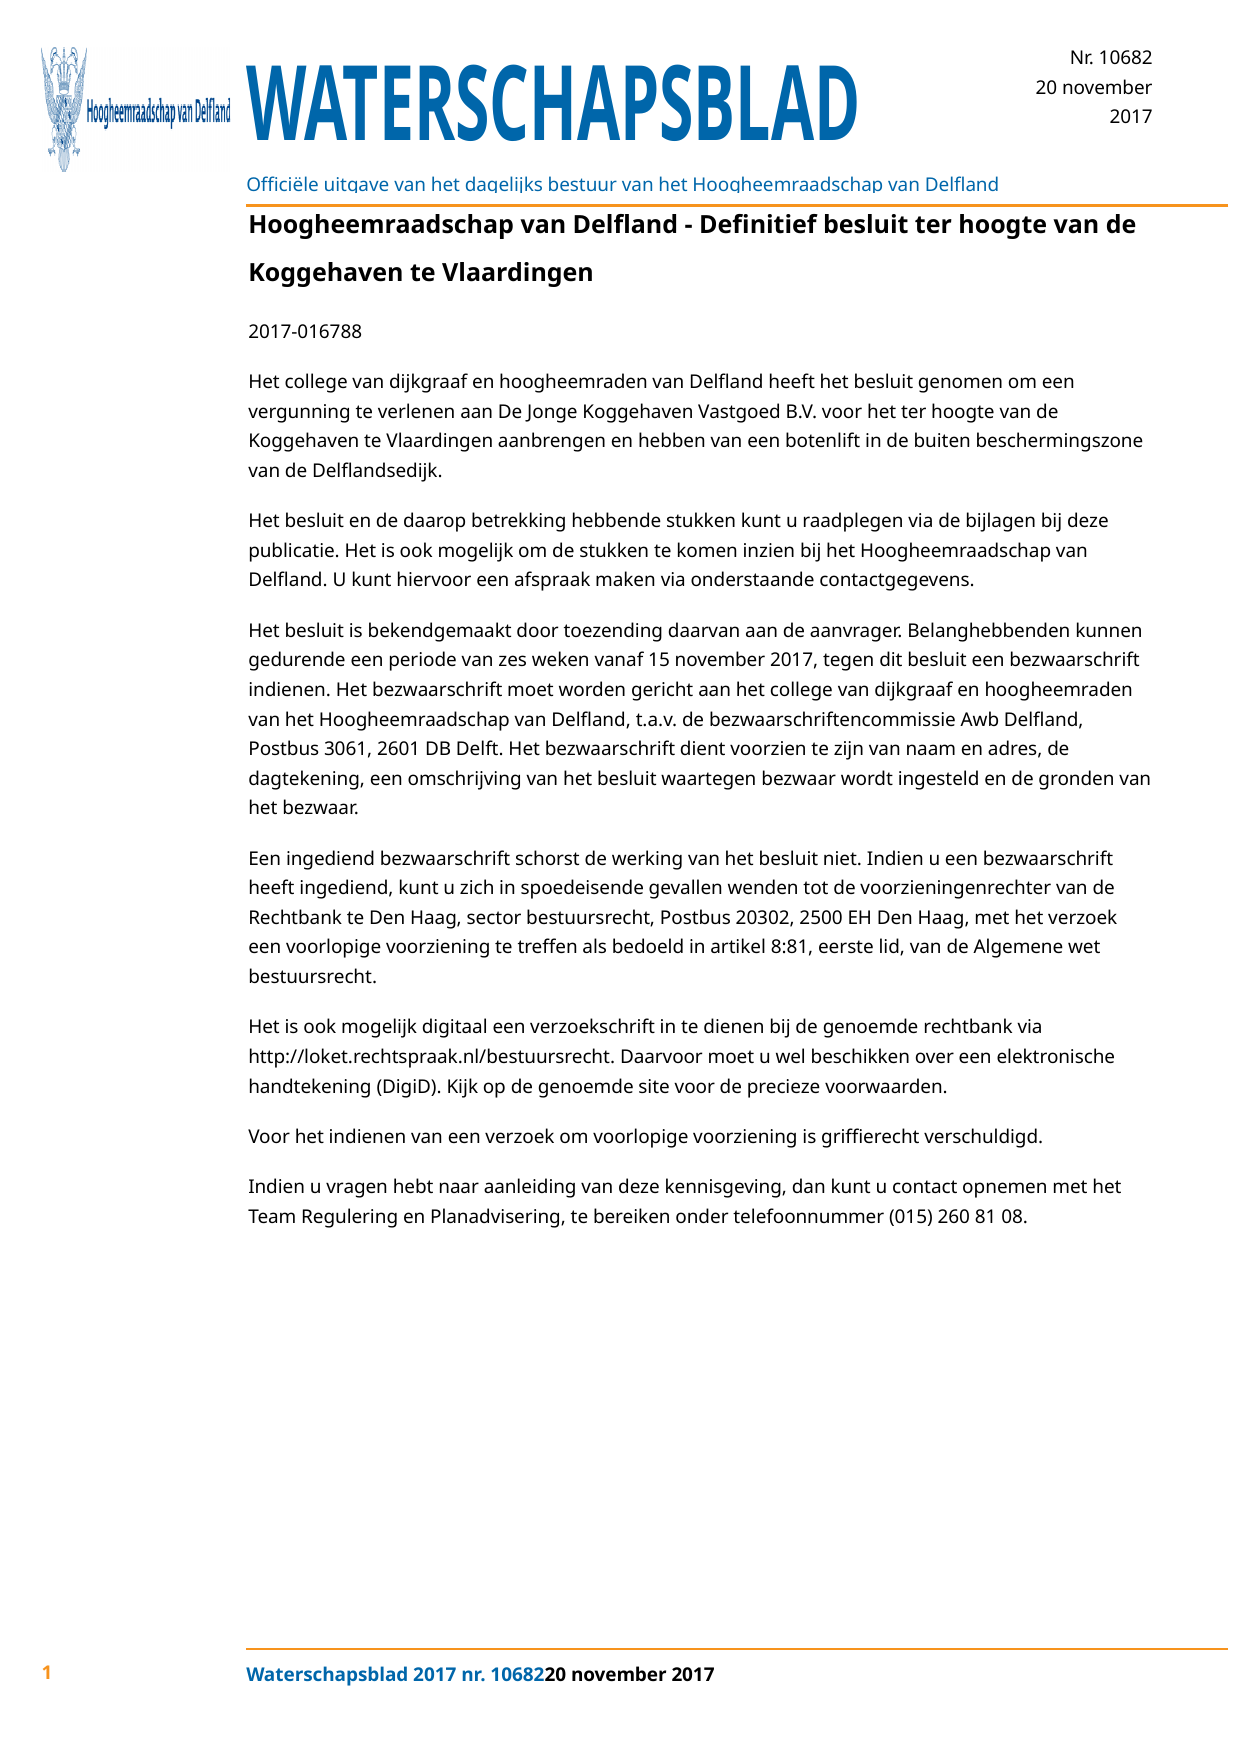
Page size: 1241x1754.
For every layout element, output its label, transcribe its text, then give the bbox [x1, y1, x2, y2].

text Het college van dijkgraaf en hoogheemraden van Delfland heeft het besluit genomen om een vergunning te verlenen aan De Jonge Koggehaven Vastgoed B.V. voor het ter hoogte van de Koggehaven te Vlaardingen aanbrengen en hebben van een botenlift in de buiten beschermingszone van de Delflandsedijk. [248, 368, 1152, 483]
text Het besluit is bekendgemaakt door toezending daarvan aan de aanvrager. Belanghebbenden kunnen gedurende een periode van zes weken vanaf 15 november 2017, tegen dit besluit een bezwaarschrift indienen. Het bezwaarschrift moet worden gericht aan het college van dijkgraaf en hoogheemraden van het Hoogheemraadschap van Delfland, t.a.v. de bezwaarschriftencommissie Awb Delfland, Postbus 3061, 2601 DB Delft. Het bezwaarschrift dient voorzien te zijn van naam en adres, de dagtekening, een omschrijving van het besluit waartegen bezwaar wordt ingesteld en de gronden van het bezwaar. [248, 617, 1152, 820]
text Een ingediend bezwaarschrift schorst de werking van het besluit niet. Indien u een bezwaarschrift heeft ingediend, kunt u zich in spoedeisende gevallen wenden tot de voorzieningenrechter van de Rechtbank te Den Haag, sector bestuursrecht, Postbus 20302, 2500 EH Den Haag, met het verzoek een voorlopige voorziening te treffen als bedoeld in artikel 8:81, eerste lid, van de Algemene wet bestuursrecht. [248, 845, 1152, 989]
text Het is ook mogelijk digitaal een verzoekschrift in te dienen bij de genoemde rechtbank via http://loket.rechtspraak.nl/bestuursrecht. Daarvoor moet u wel beschikken over een elektronische handtekening (DigiD). Kijk op de genoemde site voor de precieze voorwaarden. [248, 1014, 1152, 1099]
text Indien u vragen hebt naar aanleiding van deze kennisgeving, dan kunt u contact opnemen met het Team Regulering en Planadvisering, te bereiken onder telefoonnummer (015) 260 81 08. [248, 1174, 1152, 1229]
text Het besluit en de daarop betrekking hebbende stukken kunt u raadplegen via de bijlagen bij deze publicatie. Het is ook mogelijk om de stukken te komen inzien bij het Hoogheemraadschap van Delfland. U kunt hiervoor een afspraak maken via onderstaande contactgegevens. [248, 507, 1152, 592]
picture [41, 47, 231, 172]
text Voor het indienen van een verzoek om voorlopige voorziening is griffierecht verschuldigd. [248, 1123, 1152, 1149]
text 2017-016788 [248, 318, 1152, 344]
text Hoogheemraadschap van Delfland - Definitief besluit ter hoogte van de Koggehaven te Vlaardingen [248, 207, 1152, 288]
